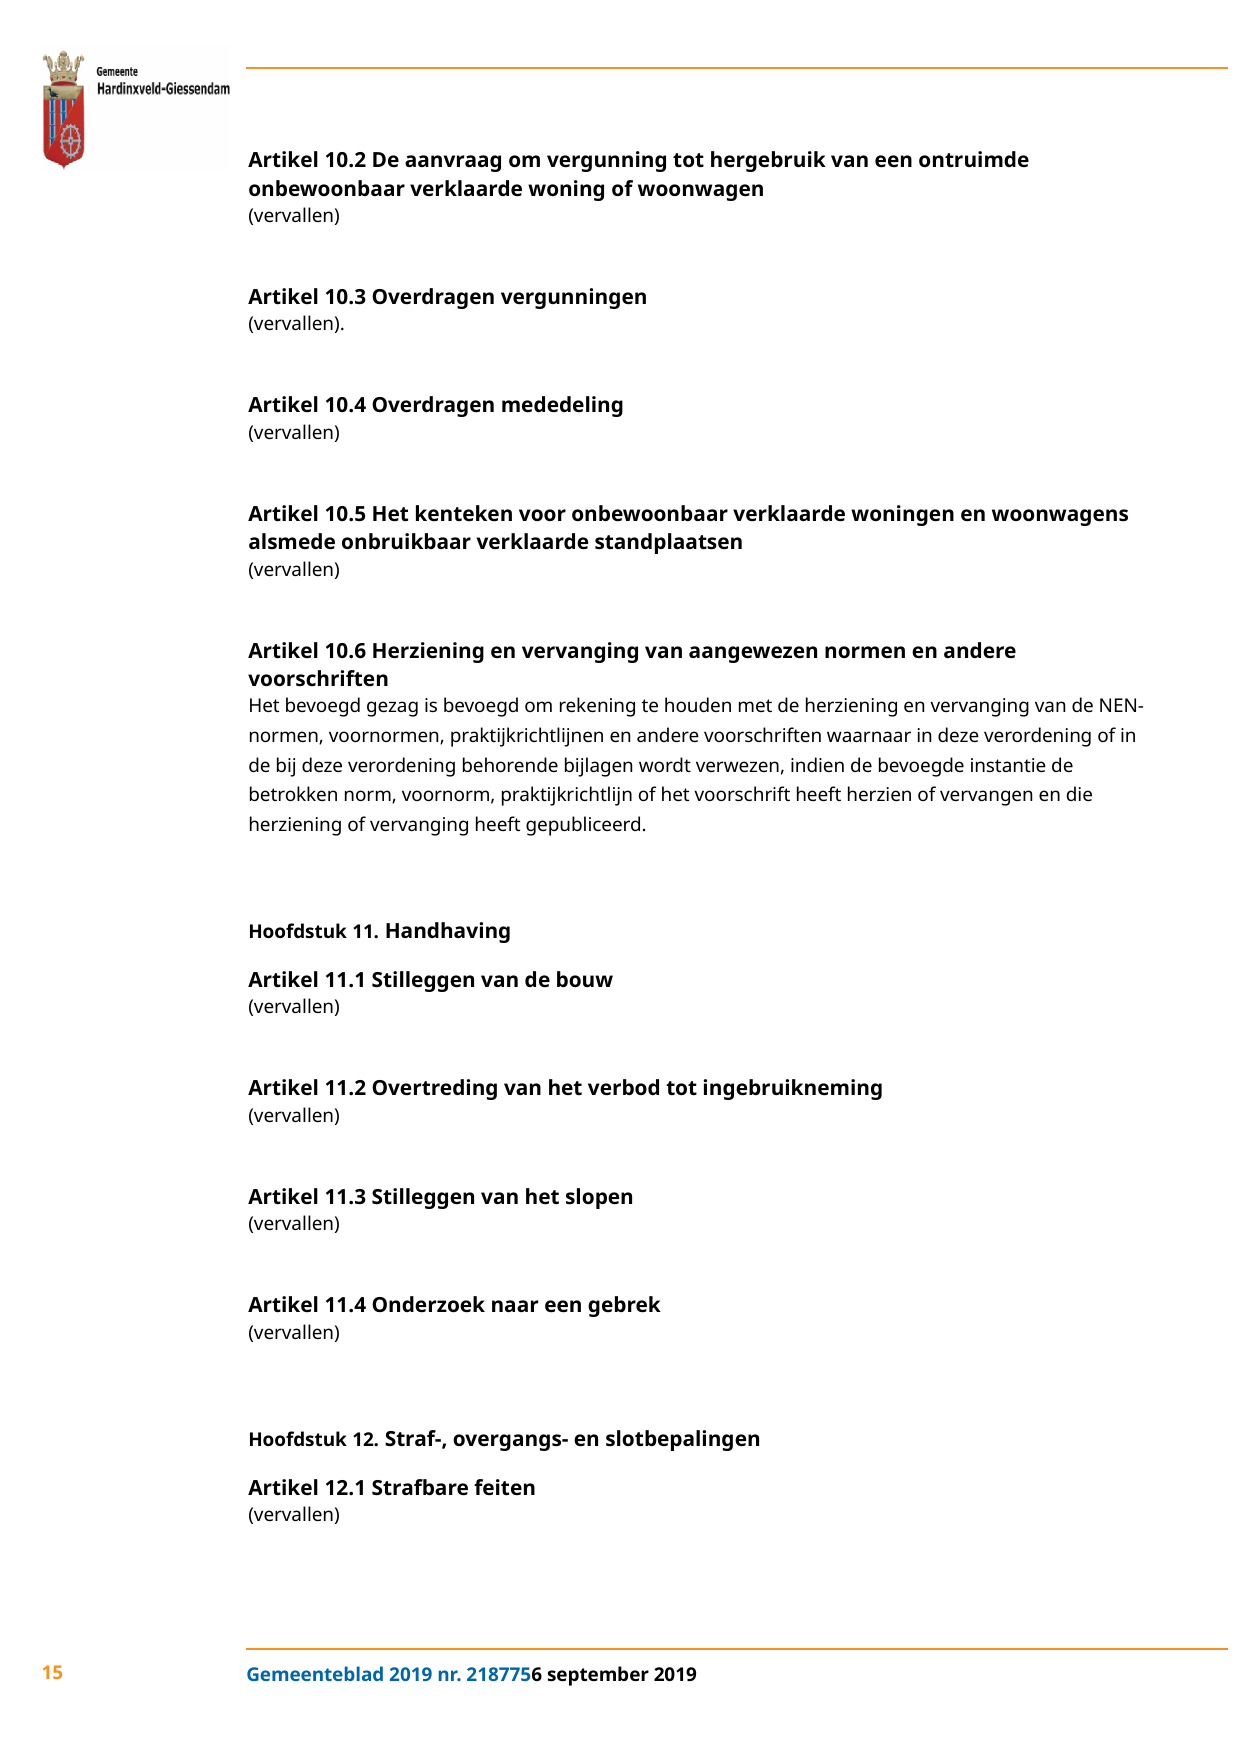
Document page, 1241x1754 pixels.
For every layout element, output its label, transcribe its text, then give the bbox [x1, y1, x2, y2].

text Artikel 11.1 Stilleggen van de bouw [248, 965, 1152, 993]
text Artikel 10.2 De aanvraag om vergunning tot hergebruik van een ontruimde onbewoonbaar verklaarde woning of woonwagen [248, 145, 1152, 202]
text (vervallen) [248, 419, 1152, 445]
text (vervallen). [248, 311, 1152, 336]
text (vervallen) [248, 1501, 1152, 1527]
picture [41, 47, 231, 172]
text (vervallen) [248, 1210, 1152, 1236]
text Artikel 10.5 Het kenteken voor onbewoonbaar verklaarde woningen en woonwagens alsmede onbruikbaar verklaarde standplaatsen [248, 499, 1152, 556]
text (vervallen) [248, 1102, 1152, 1128]
text (vervallen) [248, 556, 1152, 582]
text Artikel 11.4 Onderzoek naar een gebrek [248, 1290, 1152, 1319]
text Artikel 11.3 Stilleggen van het slopen [248, 1182, 1152, 1210]
text Artikel 10.6 Herziening en vervanging van aangewezen normen en andere voorschriften [248, 636, 1152, 693]
text Artikel 12.1 Strafbare feiten [248, 1473, 1152, 1501]
text Artikel 10.3 Overdragen vergunningen [248, 282, 1152, 311]
text Het bevoegd gezag is bevoegd om rekening te houden met de herziening en vervanging van de NEN-normen, voornormen, praktijkrichtlijnen en andere voorschriften waarnaar in deze verordening of in de bij deze verordening behorende bijlagen wordt verwezen, indien de bevoegde instantie de betrokken norm, voornorm, praktijkrichtlijn of het voorschrift heeft herzien of vervangen en die herziening of vervanging heeft gepubliceerd. [248, 693, 1152, 837]
text Hoofdstuk 12. Straf-, overgangs- en slotbepalingen [248, 1424, 1152, 1452]
text (vervallen) [248, 1319, 1152, 1344]
text Hoofdstuk 11. Handhaving [248, 916, 1152, 944]
text Artikel 11.2 Overtreding van het verbod tot ingebruikneming [248, 1073, 1152, 1102]
text Artikel 10.4 Overdragen mededeling [248, 391, 1152, 419]
text (vervallen) [248, 993, 1152, 1019]
text (vervallen) [248, 202, 1152, 228]
